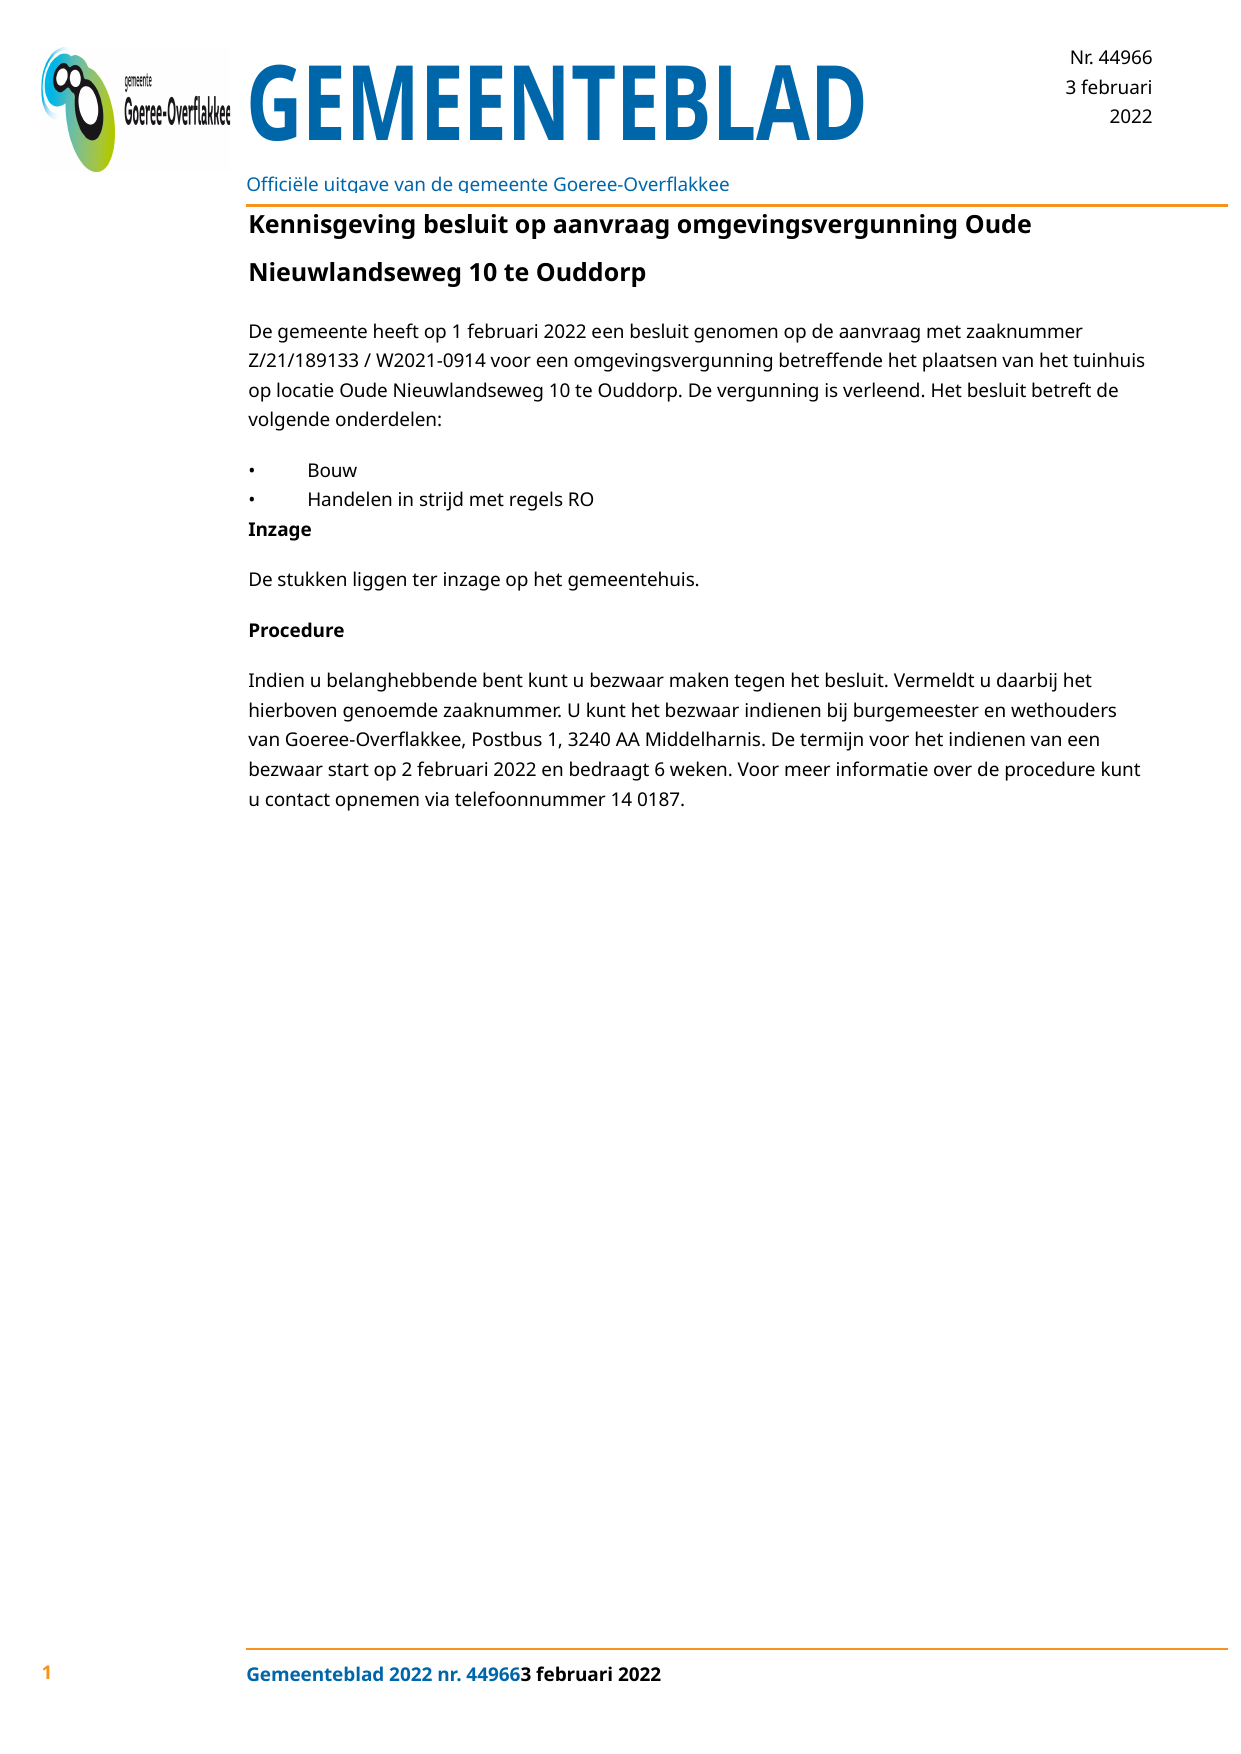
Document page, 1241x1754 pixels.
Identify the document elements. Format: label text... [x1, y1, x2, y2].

text De gemeente heeft op 1 februari 2022 een besluit genomen op de aanvraag met zaaknummer Z/21/189133 / W2021-0914 voor een omgevingsvergunning betreffende het plaatsen van het tuinhuis op locatie Oude Nieuwlandseweg 10 te Ouddorp. De vergunning is verleend. Het besluit betreft de volgende onderdelen: [248, 318, 1152, 432]
picture [41, 47, 231, 172]
list Bouw [248, 457, 1152, 483]
text Inzage [248, 516, 1152, 542]
text Kennisgeving besluit op aanvraag omgevingsvergunning Oude Nieuwlandseweg 10 te Ouddorp [248, 207, 1152, 288]
text Indien u belanghebbende bent kunt u bezwaar maken tegen het besluit. Vermeldt u daarbij het hierboven genoemde zaaknummer. U kunt het bezwaar indienen bij burgemeester en wethouders van Goeree-Overflakkee, Postbus 1, 3240 AA Middelharnis. De termijn voor het indienen van een bezwaar start op 2 februari 2022 en bedraagt 6 weken. Voor meer informatie over de procedure kunt u contact opnemen via telefoonnummer 14 0187. [248, 667, 1152, 812]
list Handelen in strijd met regels RO [248, 487, 1152, 512]
text De stukken liggen ter inzage op het gemeentehuis. [248, 567, 1152, 592]
text Procedure [248, 617, 1152, 643]
